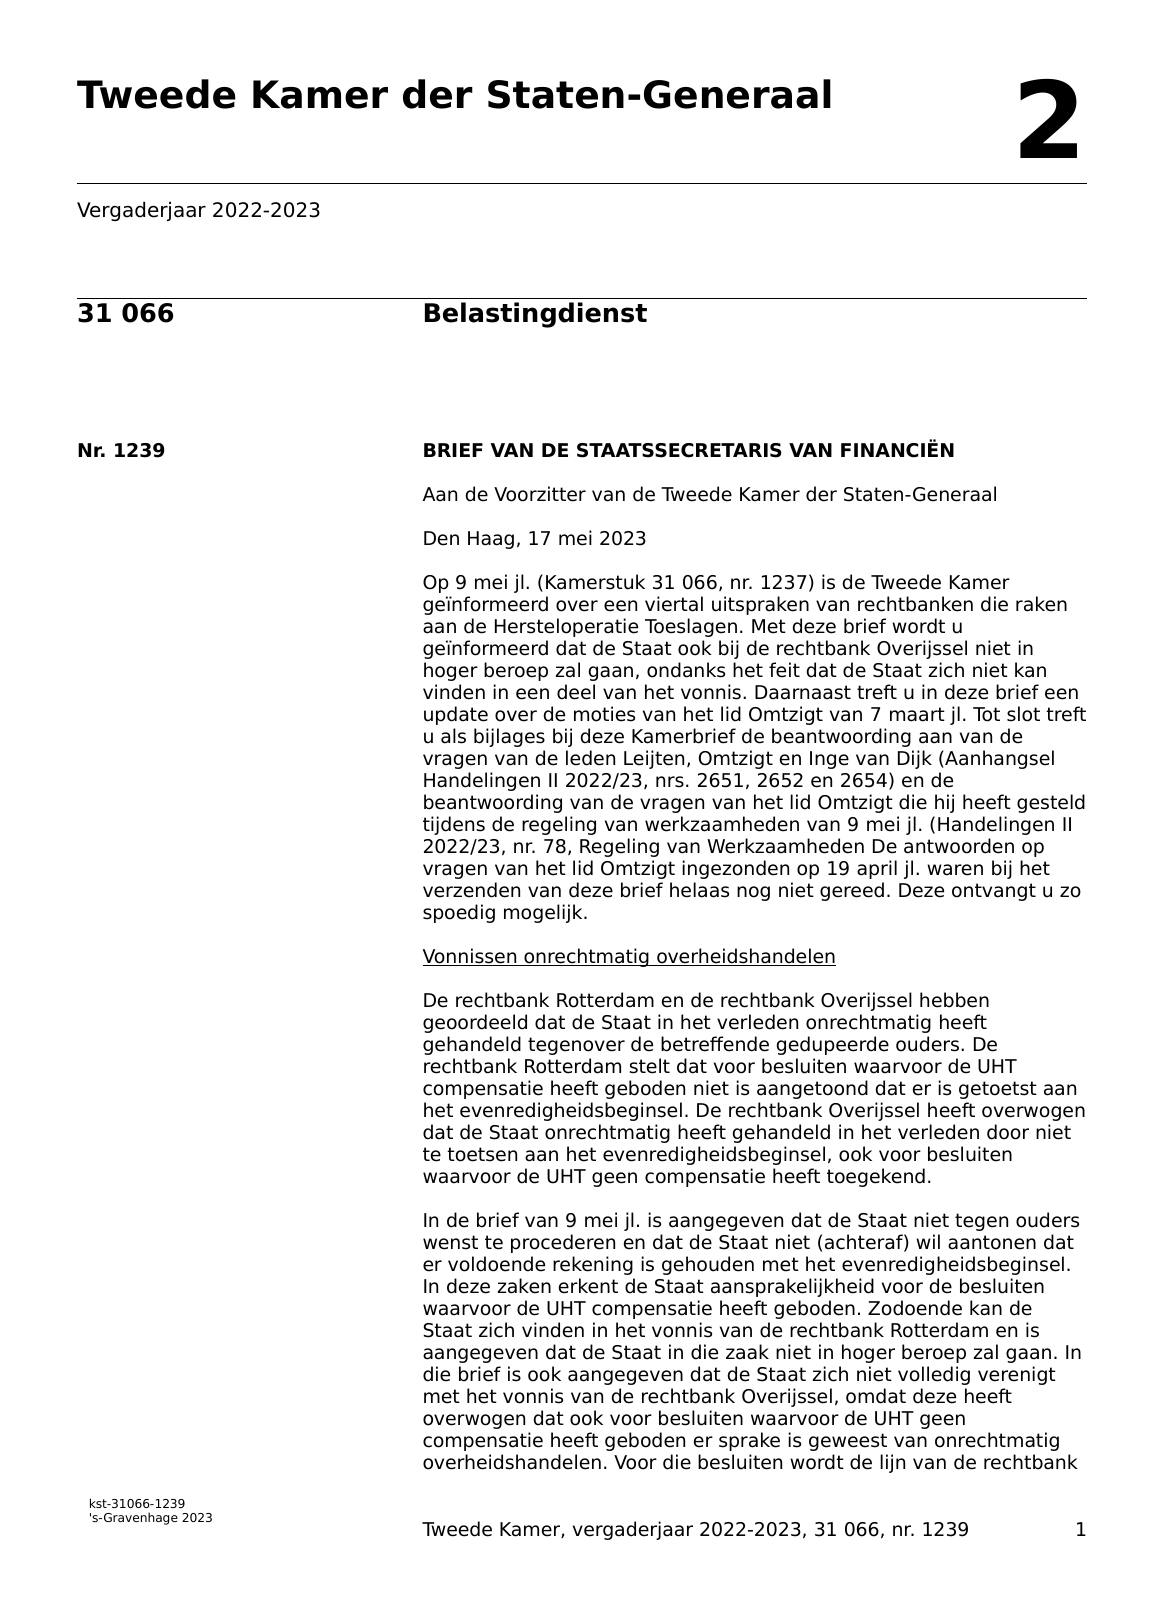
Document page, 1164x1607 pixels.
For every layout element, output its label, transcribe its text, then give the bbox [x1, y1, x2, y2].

text In de brief van 9 mei jl. is aangegeven dat de Staat niet tegen ouders wenst te procederen en dat de Staat niet (achteraf) wil aantonen dat er voldoende rekening is gehouden met het evenredigheidsbeginsel. In deze zaken erkent de Staat aansprakelijkheid voor de besluiten waarvoor de UHT compensatie heeft geboden. Zodoende kan de Staat zich vinden in het vonnis van de rechtbank Rotterdam en is aangegeven dat de Staat in die zaak niet in hoger beroep zal gaan. In die brief is ook aangegeven dat de Staat zich niet volledig verenigt met het vonnis van de rechtbank Overijssel, omdat deze heeft overwogen dat ook voor besluiten waarvoor de UHT geen compensatie heeft geboden er sprake is geweest van onrechtmatig overheidshandelen. Voor die besluiten wordt de lijn van de rechtbank [422, 1210, 1087, 1474]
text De rechtbank Rotterdam en de rechtbank Overijssel hebben geoordeeld dat de Staat in het verleden onrechtmatig heeft gehandeld tegenover de betreffende gedupeerde ouders. De rechtbank Rotterdam stelt dat voor besluiten waarvoor de UHT compensatie heeft geboden niet is aangetoond dat er is getoetst aan het evenredigheidsbeginsel. De rechtbank Overijssel heeft overwogen dat de Staat onrechtmatig heeft gehandeld in het verleden door niet te toetsen aan het evenredigheidsbeginsel, ook voor besluiten waarvoor de UHT geen compensatie heeft toegekend. [422, 990, 1087, 1188]
text Aan de Voorzitter van de Tweede Kamer der Staten-Generaal [422, 484, 1087, 506]
text 's-Gravenhage 2023 [88, 1511, 323, 1525]
text kst-31066-1239 [88, 1497, 323, 1511]
subtitle 31 066 Belastingdienst [77, 299, 1087, 329]
text Den Haag, 17 mei 2023 [422, 528, 1087, 550]
subtitle Nr. 1239 BRIEF VAN DE STAATSSECRETARIS VAN FINANCIËN [77, 440, 1087, 462]
table_cell Vergaderjaar 2022-2023 [77, 184, 1087, 298]
table_header Tweede Kamer der Staten-Generaal [77, 59, 886, 183]
table_header 2 [886, 59, 1087, 183]
subtitle Vonnissen onrechtmatig overheidshandelen [422, 946, 1087, 968]
text Op 9 mei jl. (Kamerstuk 31 066, nr. 1237) is de Tweede Kamer geïnformeerd over een viertal uitspraken van rechtbanken die raken aan de Hersteloperatie Toeslagen. Met deze brief wordt u geïnformeerd dat de Staat ook bij de rechtbank Overijssel niet in hoger beroep zal gaan, ondanks het feit dat de Staat zich niet kan vinden in een deel van het vonnis. Daarnaast treft u in deze brief een update over de moties van het lid Omtzigt van 7 maart jl. Tot slot treft u als bijlages bij deze Kamerbrief de beantwoording aan van de vragen van de leden Leijten, Omtzigt en Inge van Dijk (Aanhangsel Handelingen II 2022/23, nrs. 2651, 2652 en 2654) en de beantwoording van de vragen van het lid Omtzigt die hij heeft gesteld tijdens de regeling van werkzaamheden van 9 mei jl. (Handelingen II 2022/23, nr. 78, Regeling van Werkzaamheden De antwoorden op vragen van het lid Omtzigt ingezonden op 19 april jl. waren bij het verzenden van deze brief helaas nog niet gereed. Deze ontvangt u zo spoedig mogelijk. [422, 572, 1087, 924]
